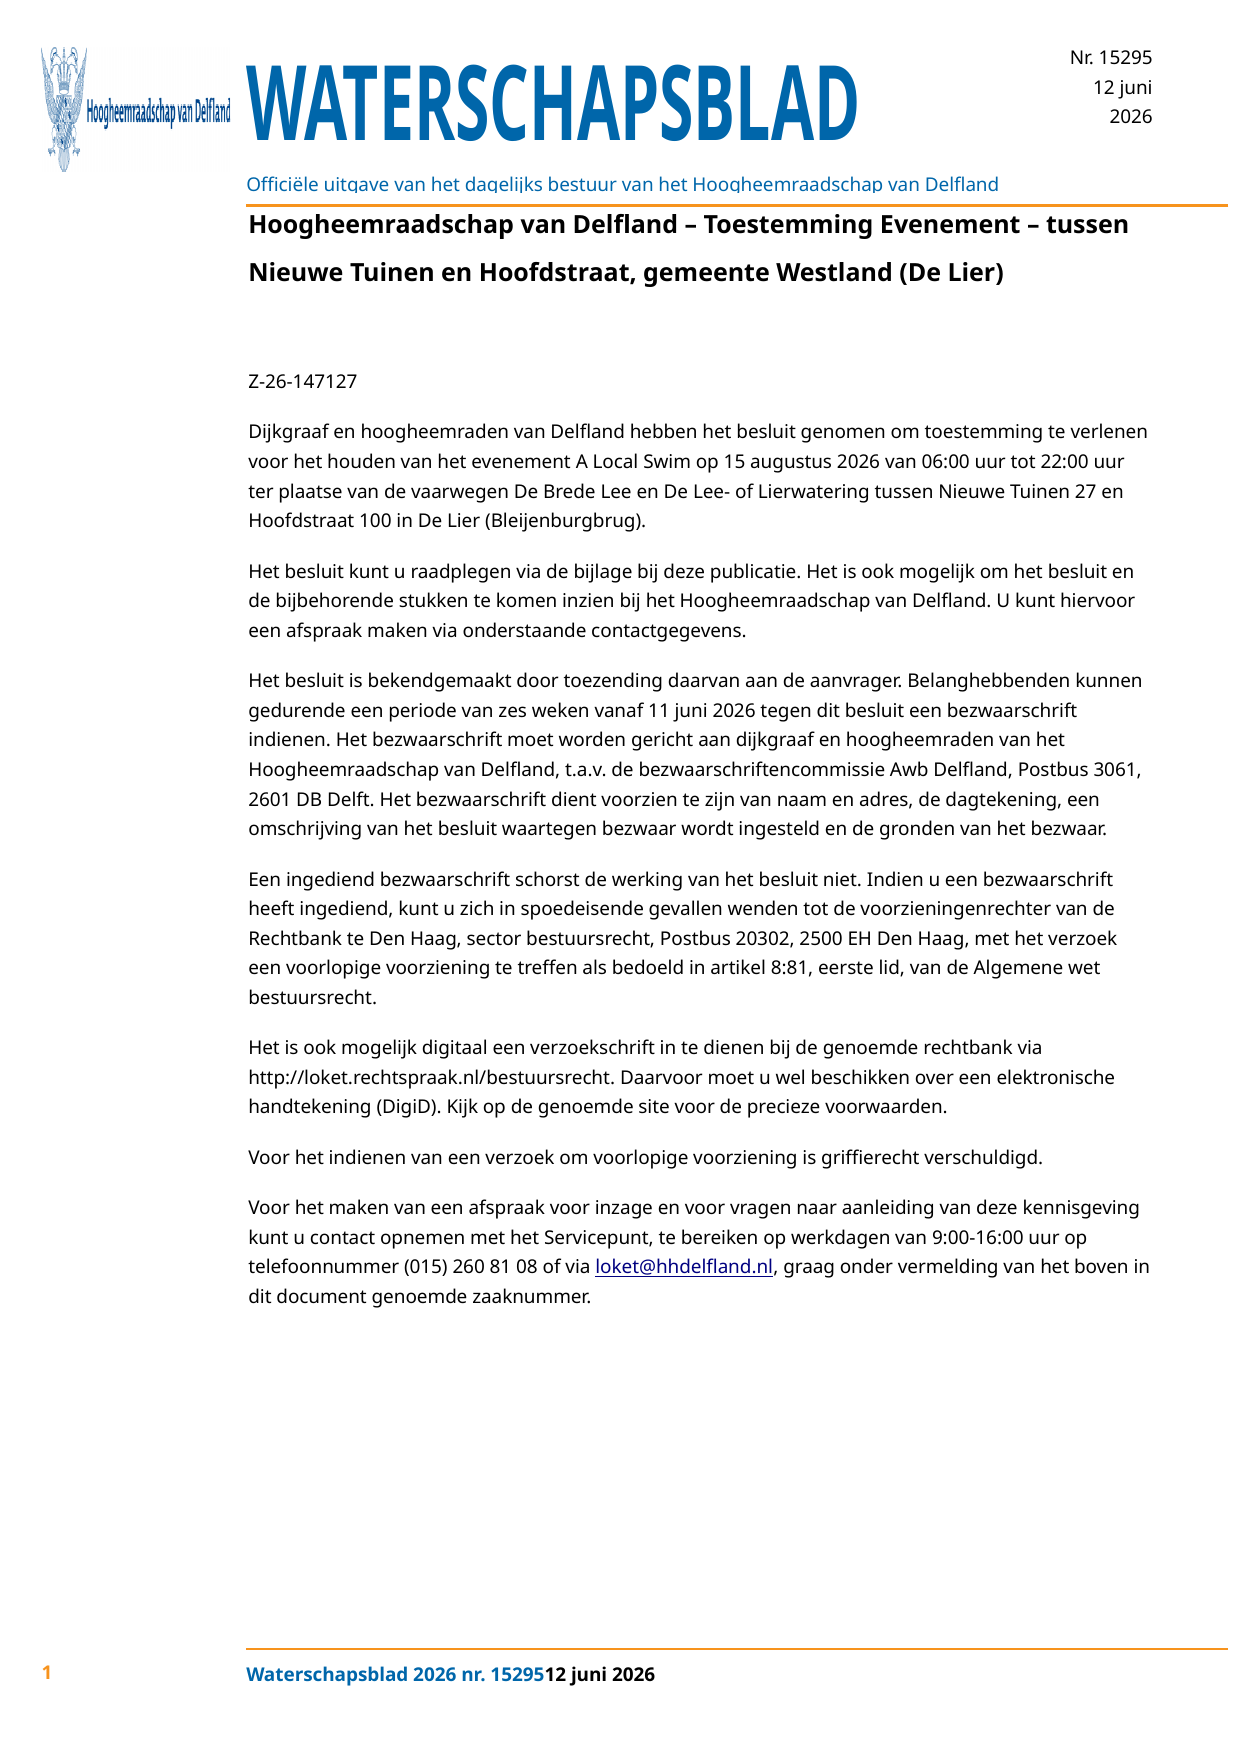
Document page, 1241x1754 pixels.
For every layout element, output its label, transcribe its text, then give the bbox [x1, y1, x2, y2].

text Het is ook mogelijk digitaal een verzoekschrift in te dienen bij de genoemde rechtbank via http://loket.rechtspraak.nl/bestuursrecht. Daarvoor moet u wel beschikken over een elektronische handtekening (DigiD). Kijk op de genoemde site voor de precieze voorwaarden. [248, 1034, 1152, 1119]
text Z-26-147127 [248, 368, 1152, 394]
picture [41, 47, 231, 172]
text Voor het maken van een afspraak voor inzage en voor vragen naar aanleiding van deze kennisgeving kunt u contact opnemen met het Servicepunt, te bereiken op werkdagen van 9:00-16:00 uur op telefoonnummer (015) 260 81 08 of via loket@hhdelfland.nl, graag onder vermelding van het boven in dit document genoemde zaaknummer. [248, 1194, 1152, 1309]
text Een ingediend bezwaarschrift schorst de werking van het besluit niet. Indien u een bezwaarschrift heeft ingediend, kunt u zich in spoedeisende gevallen wenden tot de voorzieningenrechter van de Rechtbank te Den Haag, sector bestuursrecht, Postbus 20302, 2500 EH Den Haag, met het verzoek een voorlopige voorziening te treffen als bedoeld in artikel 8:81, eerste lid, van de Algemene wet bestuursrecht. [248, 866, 1152, 1010]
text Het besluit is bekendgemaakt door toezending daarvan aan de aanvrager. Belanghebbenden kunnen gedurende een periode van zes weken vanaf 11 juni 2026 tegen dit besluit een bezwaarschrift indienen. Het bezwaarschrift moet worden gericht aan dijkgraaf en hoogheemraden van het Hoogheemraadschap van Delfland, t.a.v. de bezwaarschriftencommissie Awb Delfland, Postbus 3061, 2601 DB Delft. Het bezwaarschrift dient voorzien te zijn van naam en adres, de dagtekening, een omschrijving van het besluit waartegen bezwaar wordt ingesteld en de gronden van het bezwaar. [248, 667, 1152, 841]
text Voor het indienen van een verzoek om voorlopige voorziening is griffierecht verschuldigd. [248, 1144, 1152, 1170]
text Dijkgraaf en hoogheemraden van Delfland hebben het besluit genomen om toestemming te verlenen voor het houden van het evenement A Local Swim op 15 augustus 2026 van 06:00 uur tot 22:00 uur ter plaatse van de vaarwegen De Brede Lee en De Lee- of Lierwatering tussen Nieuwe Tuinen 27 en Hoofdstraat 100 in De Lier (Bleijenburgbrug). [248, 419, 1152, 533]
text Het besluit kunt u raadplegen via de bijlage bij deze publicatie. Het is ook mogelijk om het besluit en de bijbehorende stukken te komen inzien bij het Hoogheemraadschap van Delfland. U kunt hiervoor een afspraak maken via onderstaande contactgegevens. [248, 558, 1152, 643]
text Hoogheemraadschap van Delfland – Toestemming Evenement – tussen Nieuwe Tuinen en Hoofdstraat, gemeente Westland (De Lier) [248, 207, 1152, 288]
